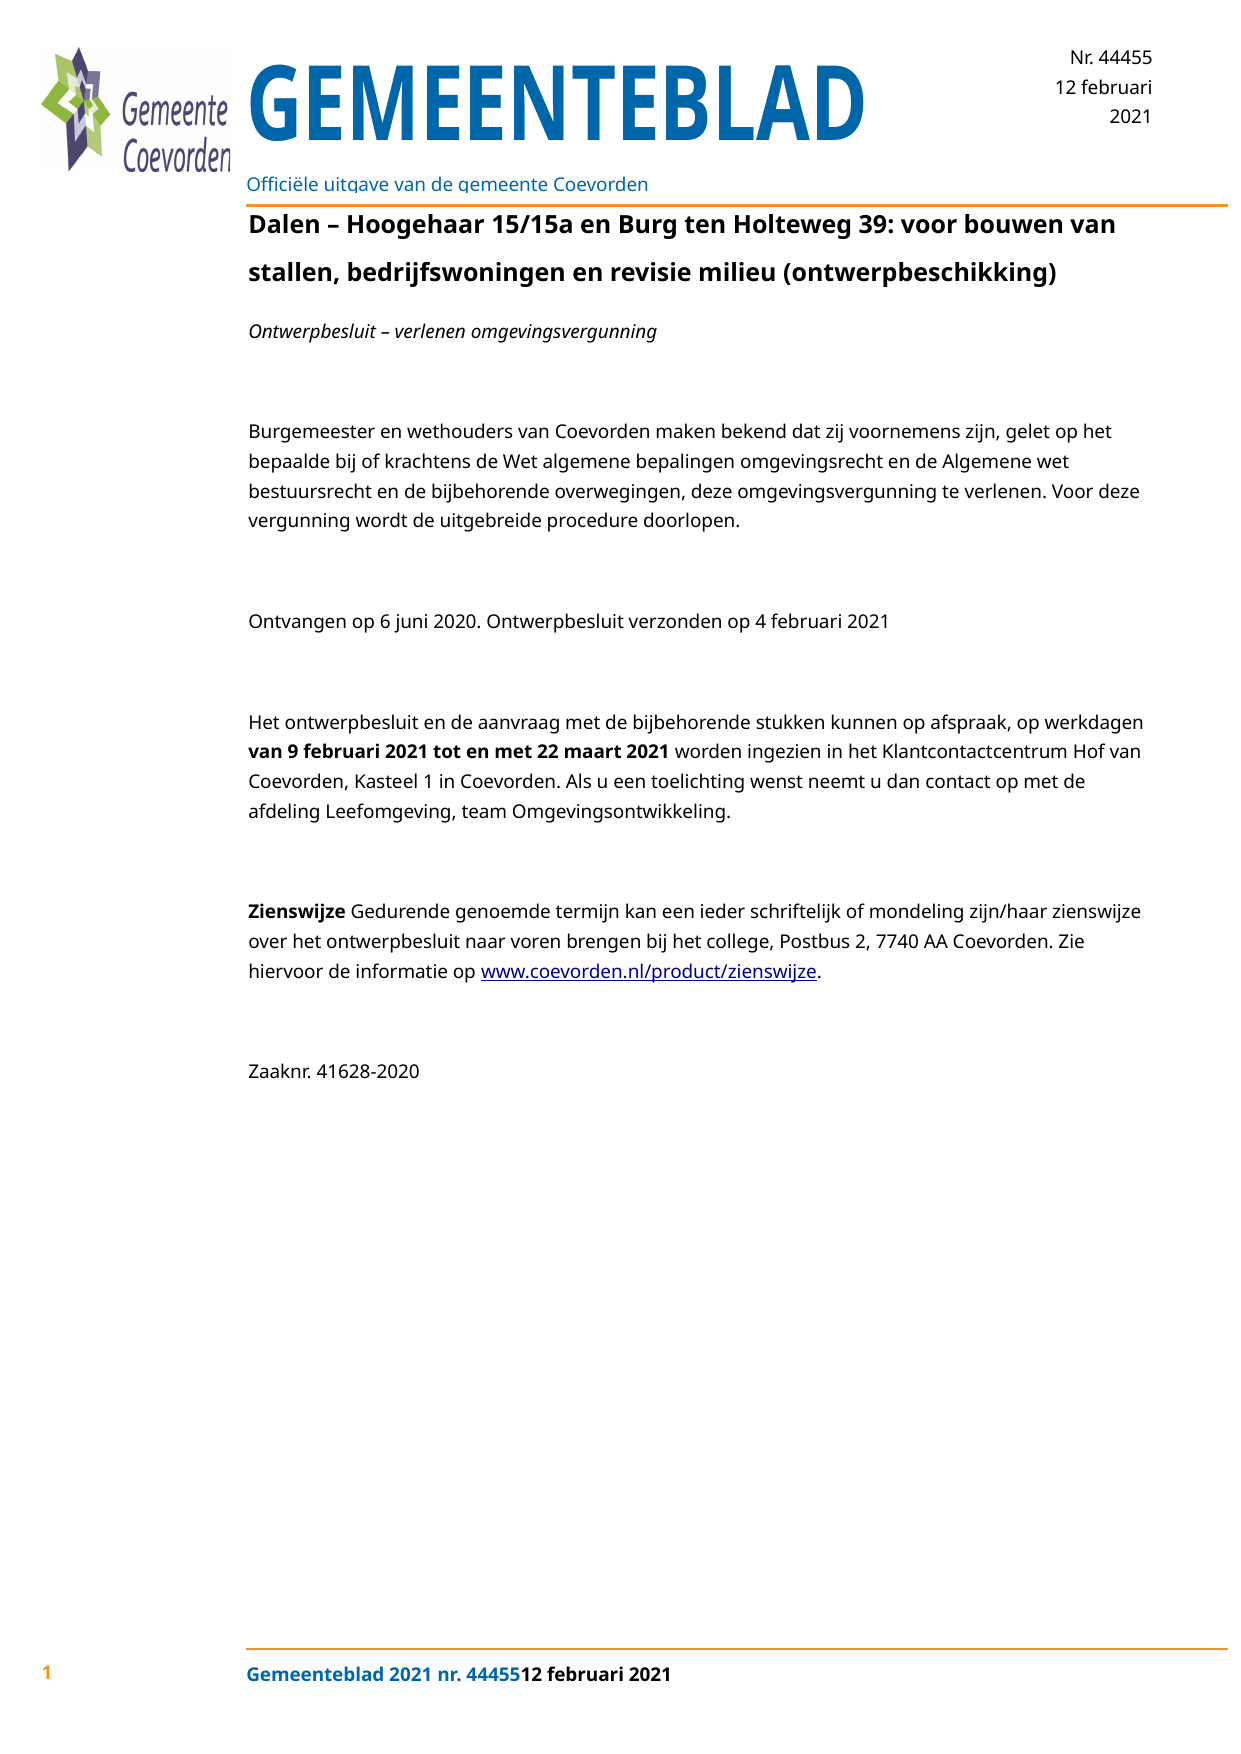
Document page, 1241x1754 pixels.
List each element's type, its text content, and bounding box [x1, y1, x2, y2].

picture [41, 47, 231, 172]
text Ontvangen op 6 juni 2020. Ontwerpbesluit verzonden op 4 februari 2021 [248, 608, 1152, 634]
text Zaaknr. 41628-2020 [248, 1059, 1152, 1084]
text Het ontwerpbesluit en de aanvraag met de bijbehorende stukken kunnen op afspraak, op werkdagen van 9 februari 2021 tot en met 22 maart 2021 worden ingezien in het Klantcontactcentrum Hof van Coevorden, Kasteel 1 in Coevorden. Als u een toelichting wenst neemt u dan contact op met de afdeling Leefomgeving, team Omgevingsontwikkeling. [248, 709, 1152, 824]
text Zienswijze Gedurende genoemde termijn kan een ieder schriftelijk of mondeling zijn/haar zienswijze over het ontwerpbesluit naar voren brengen bij het college, Postbus 2, 7740 AA Coevorden. Zie hiervoor de informatie op www.coevorden.nl/product/zienswijze. [248, 899, 1152, 984]
text Dalen – Hoogehaar 15/15a en Burg ten Holteweg 39: voor bouwen van stallen, bedrijfswoningen en revisie milieu (ontwerpbeschikking) [248, 207, 1152, 288]
text Burgemeester en wethouders van Coevorden maken bekend dat zij voornemens zijn, gelet op het bepaalde bij of krachtens de Wet algemene bepalingen omgevingsrecht en de Algemene wet bestuursrecht en de bijbehorende overwegingen, deze omgevingsvergunning te verlenen. Voor deze vergunning wordt de uitgebreide procedure doorlopen. [248, 419, 1152, 533]
text Ontwerpbesluit – verlenen omgevingsvergunning [248, 318, 1152, 344]
